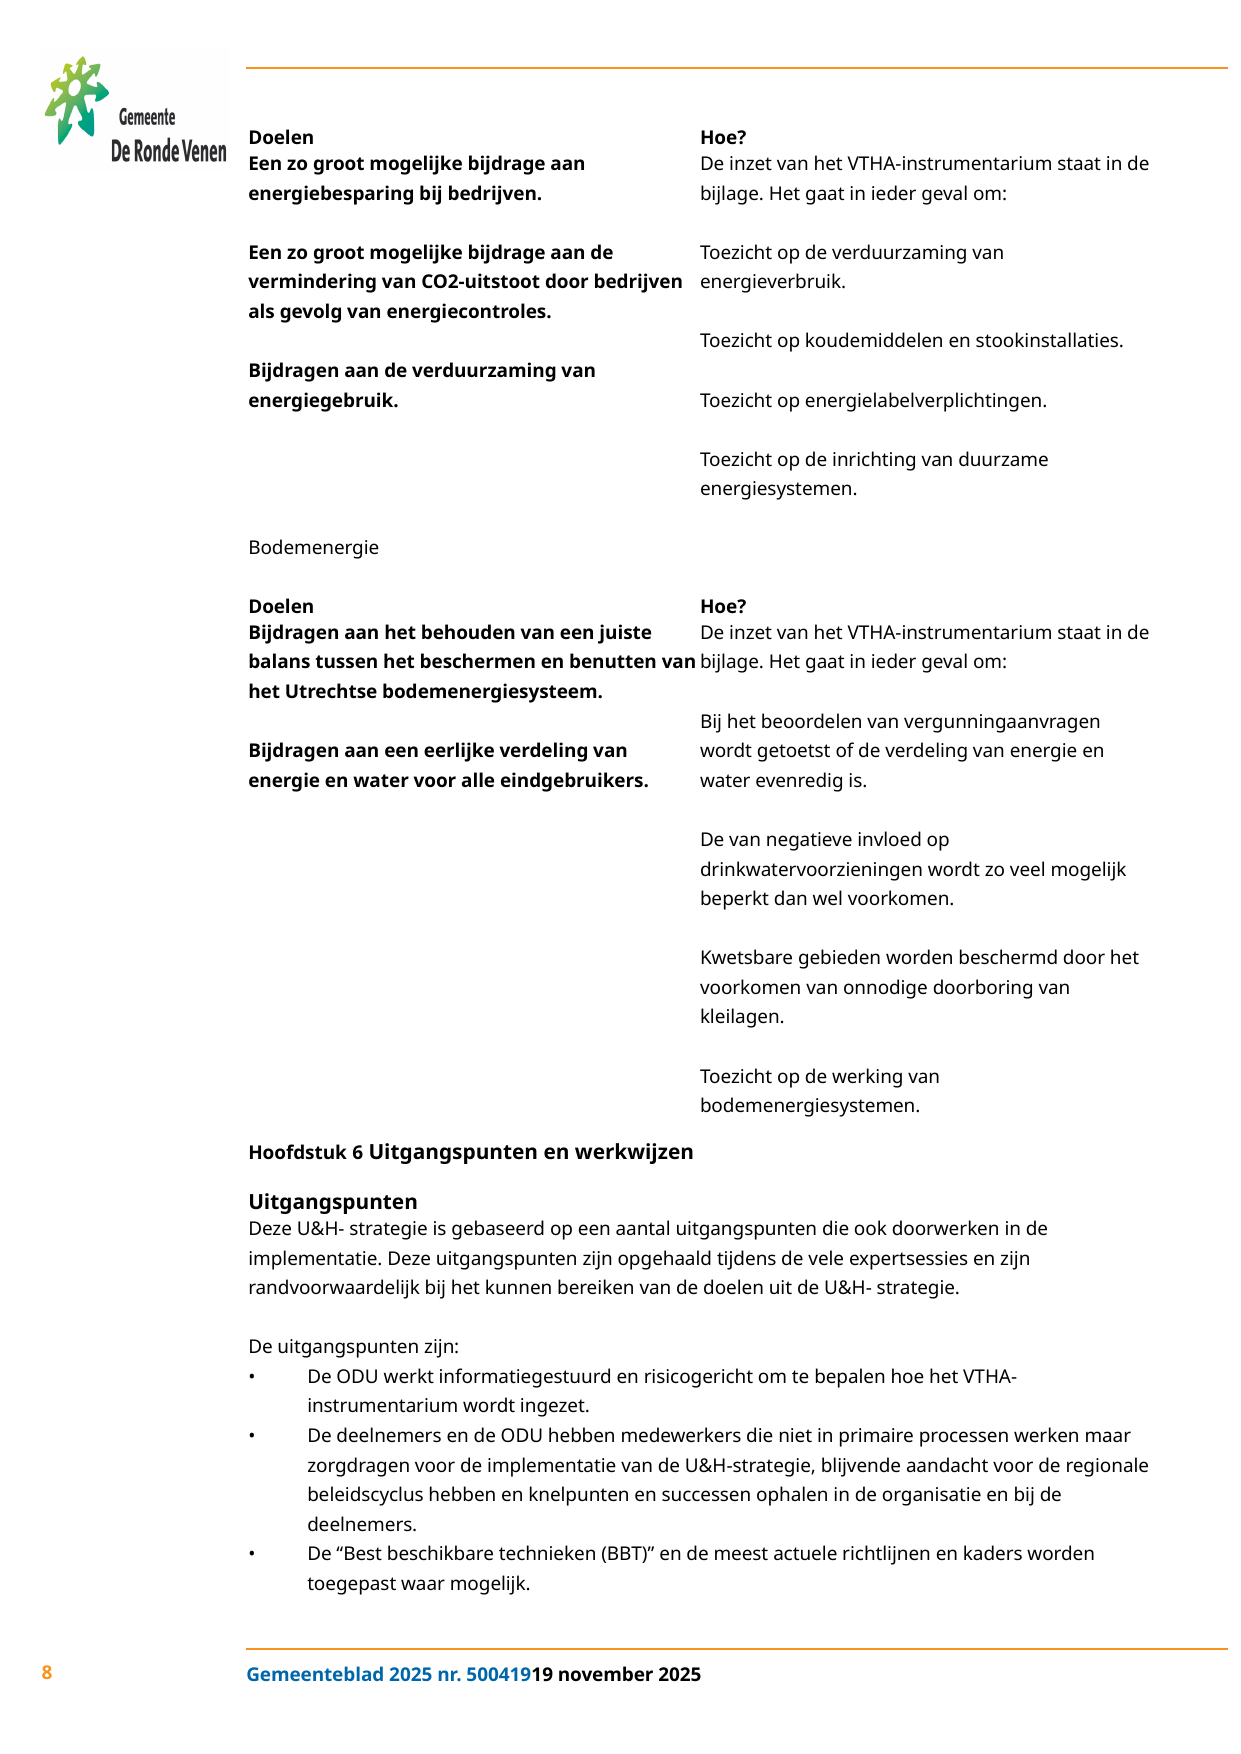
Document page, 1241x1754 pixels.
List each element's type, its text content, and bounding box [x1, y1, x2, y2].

list De deelnemers en de ODU hebben medewerkers die niet in primaire processen werken maar zorgdragen voor de implementatie van de U&H-strategie, blijvende aandacht voor de regionale beleidscyclus hebben en knelpunten en successen ophalen in de organisatie en bij de deelnemers. [248, 1422, 1152, 1537]
list De “Best beschikbare technieken (BBT)” en de meest actuele richtlijnen en kaders worden toegepast waar mogelijk. [248, 1541, 1152, 1596]
table_header Doelen [248, 594, 700, 619]
text Uitgangspunten [248, 1187, 1152, 1215]
table_header Doelen [248, 125, 700, 150]
list De ODU werkt informatiegestuurd en risicogericht om te bepalen hoe het VTHA-instrumentarium wordt ingezet. [248, 1363, 1152, 1418]
text Bodemenergie [248, 534, 1152, 560]
text Deze U&H- strategie is gebaseerd op een aantal uitgangspunten die ook doorwerken in de implementatie. Deze uitgangspunten zijn opgehaald tijdens de vele expertsessies en zijn randvoorwaardelijk bij het kunnen bereiken van de doelen uit de U&H- strategie. [248, 1215, 1152, 1300]
table_header Hoe? [700, 594, 1152, 619]
table_header Hoe? [700, 125, 1152, 150]
text De uitgangspunten zijn: [248, 1333, 1152, 1359]
table_cell De inzet van het VTHA-instrumentarium staat in de bijlage. Het gaat in ieder geval om: Bij het beoordelen van vergunningaanvragen wordt getoetst of de verdeling van energie en water evenredig is. De van negatieve invloed op drinkwatervoorzieningen wordt zo veel mogelijk beperkt dan wel voorkomen. Kwetsbare gebieden worden beschermd door het voorkomen van onnodige doorboring van kleilagen. Toezicht op de werking van bodemenergiesystemen. [700, 619, 1152, 1118]
text Hoofdstuk 6 Uitgangspunten en werkwijzen [248, 1137, 1152, 1166]
picture [41, 47, 231, 172]
table_cell Een zo groot mogelijke bijdrage aan energiebesparing bij bedrijven. Een zo groot mogelijke bijdrage aan de vermindering van CO2-uitstoot door bedrijven als gevolg van energiecontroles. Bijdragen aan de verduurzaming van energiegebruik. [248, 150, 700, 501]
table_cell Bijdragen aan het behouden van een juiste balans tussen het beschermen en benutten van het Utrechtse bodemenergiesysteem. Bijdragen aan een eerlijke verdeling van energie en water voor alle eindgebruikers. [248, 619, 700, 1118]
table_cell De inzet van het VTHA-instrumentarium staat in de bijlage. Het gaat in ieder geval om: Toezicht op de verduurzaming van energieverbruik. Toezicht op koudemiddelen en stookinstallaties. Toezicht op energielabelverplichtingen. Toezicht op de inrichting van duurzame energiesystemen. [700, 150, 1152, 501]
